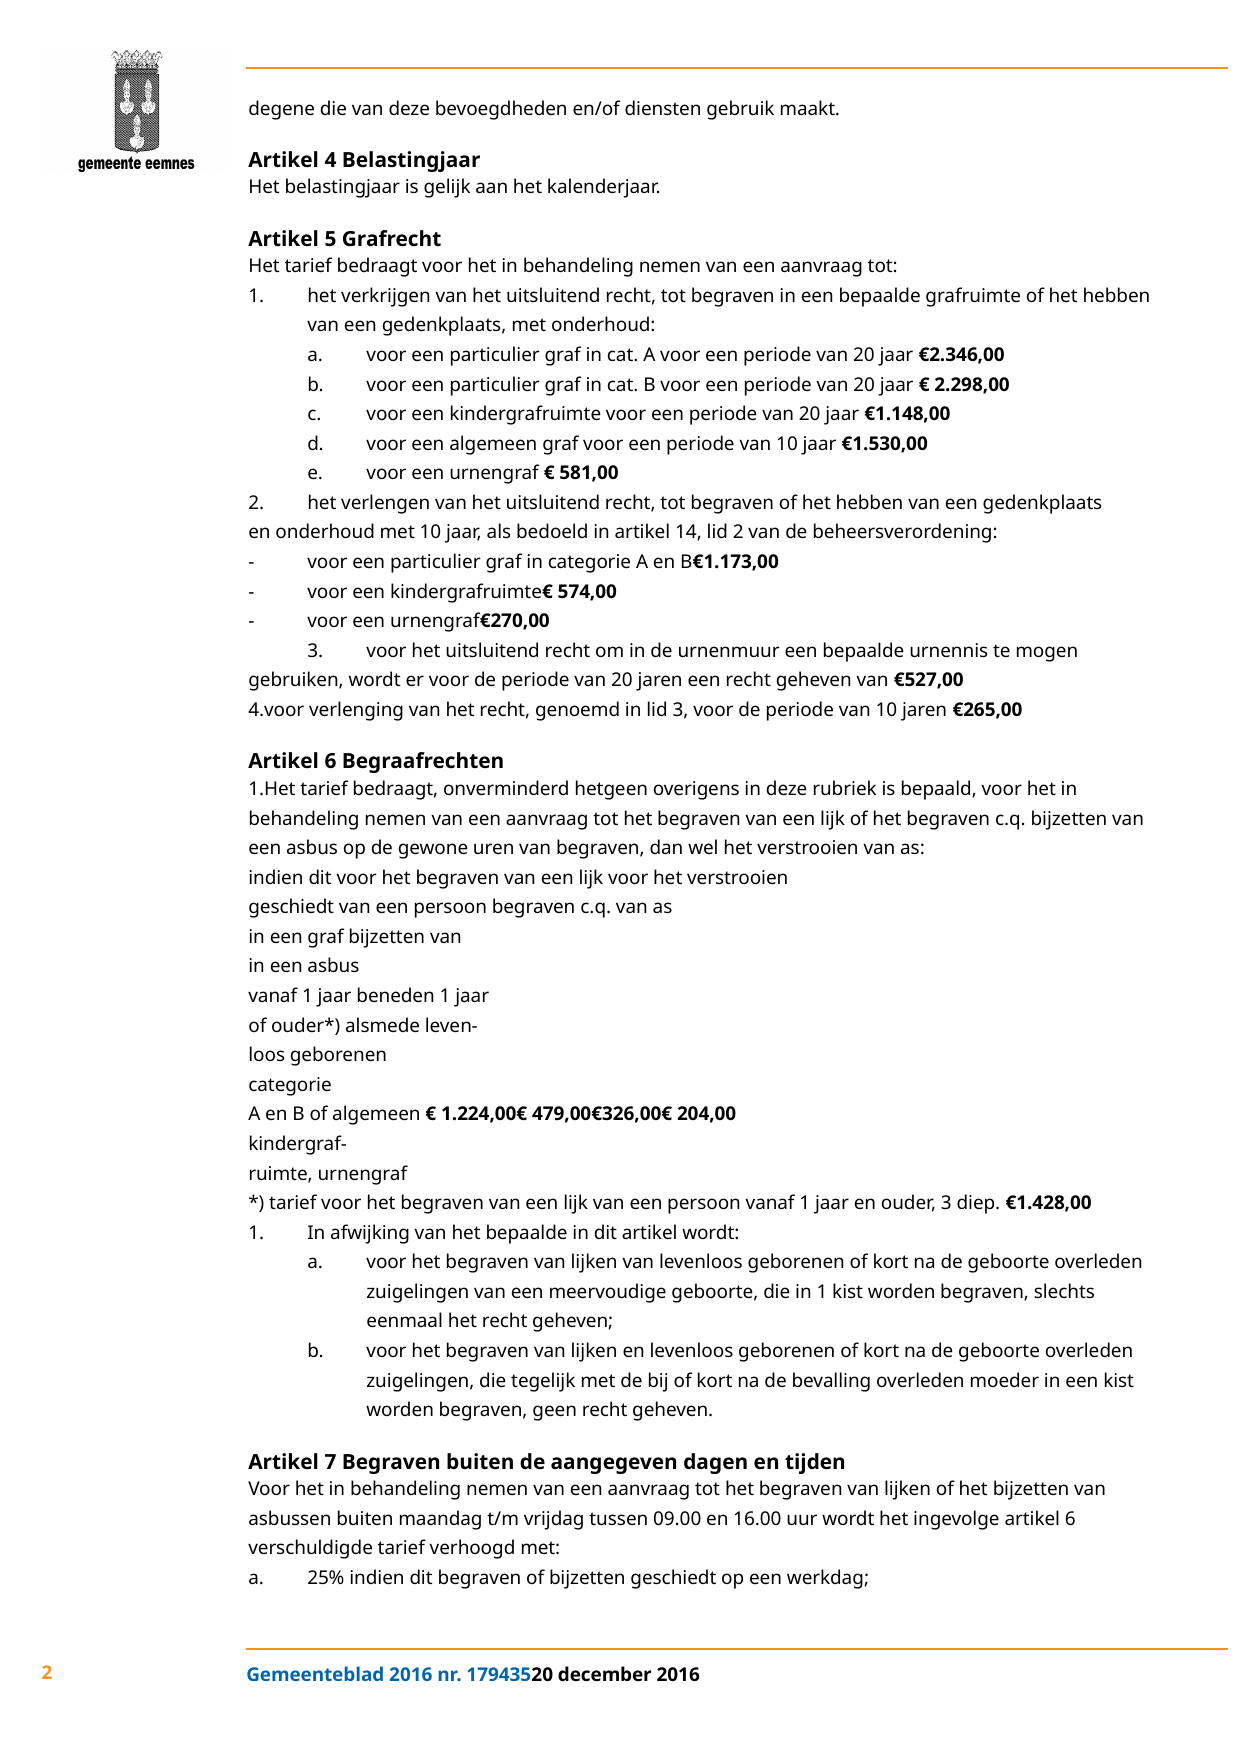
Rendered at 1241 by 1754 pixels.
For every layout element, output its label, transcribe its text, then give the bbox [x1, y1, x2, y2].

list voor het begraven van lijken van levenloos geborenen of kort na de geboorte overleden zuigelingen van een meervoudige geboorte, die in 1 kist worden begraven, slechts eenmaal het recht geheven; [307, 1248, 1152, 1333]
text behandeling nemen van een aanvraag tot het begraven van een lijk of het begraven c.q. bijzetten van een asbus op de gewone uren van begraven, dan wel het verstrooien van as: [248, 805, 1152, 860]
text indien dit voor het begraven van een lijk voor het verstrooien [248, 864, 1152, 889]
list het verlengen van het uitsluitend recht, tot begraven of het hebben van een gedenkplaats [248, 489, 1152, 515]
text ruimte, urnengraf [248, 1160, 1152, 1185]
text 1.Het tarief bedraagt, onverminderd hetgeen overigens in deze rubriek is bepaald, voor het in [248, 775, 1152, 801]
text gebruiken, wordt er voor de periode van 20 jaren een recht geheven van €527,00 [248, 667, 1152, 692]
text en onderhoud met 10 jaar, als bedoeld in artikel 14, lid 2 van de beheersverordening: [248, 519, 1152, 544]
list 25% indien dit begraven of bijzetten geschiedt op een werkdag; [248, 1564, 1152, 1590]
text Artikel 4 Belastingjaar [248, 145, 1152, 174]
text *) tarief voor het begraven van een lijk van een persoon vanaf 1 jaar en ouder, 3 diep. €1.428,00 [248, 1189, 1152, 1215]
list voor een kindergrafruimte voor een periode van 20 jaar €1.148,00 [307, 400, 1152, 426]
text kindergraf- [248, 1130, 1152, 1156]
text in een graf bijzetten van [248, 923, 1152, 949]
text 4.voor verlenging van het recht, genoemd in lid 3, voor de periode van 10 jaren €265,00 [248, 696, 1152, 722]
text degene die van deze bevoegdheden en/of diensten gebruik maakt. [248, 95, 1152, 121]
list voor een particulier graf in categorie A en B€1.173,00 [248, 548, 1152, 574]
text Voor het in behandeling nemen van een aanvraag tot het begraven van lijken of het bijzetten van asbussen buiten maandag t/m vrijdag tussen 09.00 en 16.00 uur wordt het ingevolge artikel 6 verschuldigde tarief verhoogd met: [248, 1475, 1152, 1560]
list voor een kindergrafruimte€ 574,00 [248, 578, 1152, 604]
text categorie [248, 1071, 1152, 1097]
text Artikel 5 Grafrecht [248, 224, 1152, 252]
text Het belastingjaar is gelijk aan het kalenderjaar. [248, 174, 1152, 199]
text Het tarief bedraagt voor het in behandeling nemen van een aanvraag tot: [248, 252, 1152, 278]
text in een asbus [248, 953, 1152, 978]
text of ouder*) alsmede leven- [248, 1012, 1152, 1037]
list voor een particulier graf in cat. B voor een periode van 20 jaar € 2.298,00 [307, 371, 1152, 397]
list voor het uitsluitend recht om in de urnenmuur een bepaalde urnennis te mogen [307, 637, 1152, 663]
text geschiedt van een persoon begraven c.q. van as [248, 893, 1152, 919]
text loos geborenen [248, 1041, 1152, 1067]
list voor een particulier graf in cat. A voor een periode van 20 jaar €2.346,00 [307, 341, 1152, 367]
list voor een algemeen graf voor een periode van 10 jaar €1.530,00 [307, 430, 1152, 456]
text vanaf 1 jaar beneden 1 jaar [248, 982, 1152, 1008]
text Artikel 6 Begraafrechten [248, 747, 1152, 775]
text Artikel 7 Begraven buiten de aangegeven dagen en tijden [248, 1447, 1152, 1475]
list het verkrijgen van het uitsluitend recht, tot begraven in een bepaalde grafruimte of het hebben van een gedenkplaats, met onderhoud: [248, 282, 1152, 337]
list In afwijking van het bepaalde in dit artikel wordt: [248, 1219, 1152, 1244]
list voor een urnengraf € 581,00 [307, 459, 1152, 485]
text A en B of algemeen € 1.224,00€ 479,00€326,00€ 204,00 [248, 1101, 1152, 1126]
list voor een urnengraf€270,00 [248, 607, 1152, 633]
picture [41, 47, 231, 172]
list voor het begraven van lijken en levenloos geborenen of kort na de geboorte overleden zuigelingen, die tegelijk met de bij of kort na de bevalling overleden moeder in een kist worden begraven, geen recht geheven. [307, 1337, 1152, 1422]
